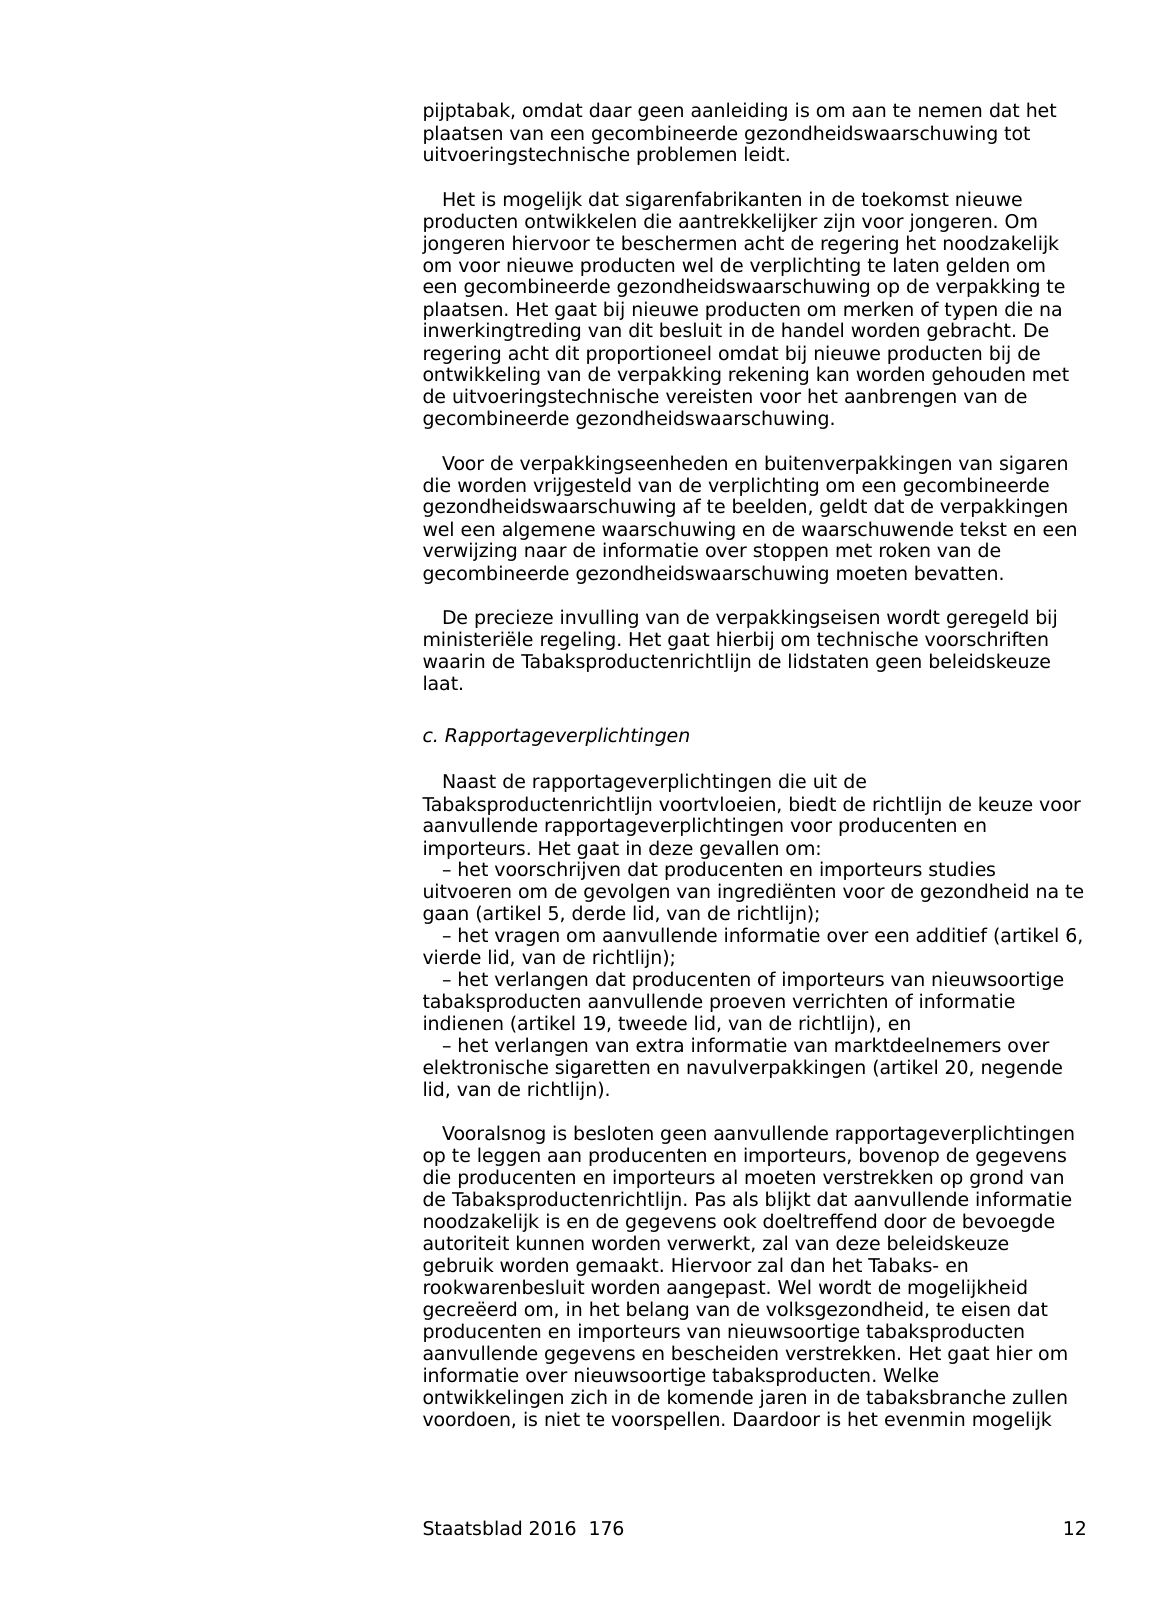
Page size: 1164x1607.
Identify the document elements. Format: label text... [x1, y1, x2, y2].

text De precieze invulling van de verpakkingseisen wordt geregeld bij ministeriële regeling. Het gaat hierbij om technische voorschriften waarin de Tabaksproductenrichtlijn de lidstaten geen beleidskeuze laat. [422, 607, 1087, 694]
text Voor de verpakkingseenheden en buitenverpakkingen van sigaren die worden vrijgesteld van de verplichting om een gecombineerde gezondheidswaarschuwing af te beelden, geldt dat de verpakkingen wel een algemene waarschuwing en de waarschuwende tekst en een verwijzing naar de informatie over stoppen met roken van de gecombineerde gezondheidswaarschuwing moeten bevatten. [422, 452, 1087, 584]
text pijptabak, omdat daar geen aanleiding is om aan te nemen dat het plaatsen van een gecombineerde gezondheidswaarschuwing tot uitvoeringstechnische problemen leidt. [422, 100, 1087, 166]
text – het vragen om aanvullende informatie over een additief (artikel 6, vierde lid, van de richtlijn); [422, 925, 1087, 969]
subtitle c. Rapportageverplichtingen [422, 724, 1087, 746]
text Vooralsnog is besloten geen aanvullende rapportageverplichtingen op te leggen aan producenten en importeurs, bovenop de gegevens die producenten en importeurs al moeten verstrekken op grond van de Tabaksproductenrichtlijn. Pas als blijkt dat aanvullende informatie noodzakelijk is en de gegevens ook doeltreffend door de bevoegde autoriteit kunnen worden verwerkt, zal van deze beleidskeuze gebruik worden gemaakt. Hiervoor zal dan het Tabaks- en rookwarenbesluit worden aangepast. Wel wordt de mogelijkheid gecreëerd om, in het belang van de volksgezondheid, te eisen dat producenten en importeurs van nieuwsoortige tabaksproducten aanvullende gegevens en bescheiden verstrekken. Het gaat hier om informatie over nieuwsoortige tabaksproducten. Welke ontwikkelingen zich in de komende jaren in de tabaksbranche zullen voordoen, is niet te voorspellen. Daardoor is het evenmin mogelijk [422, 1123, 1087, 1431]
text – het verlangen dat producenten of importeurs van nieuwsoortige tabaksproducten aanvullende proeven verrichten of informatie indienen (artikel 19, tweede lid, van de richtlijn), en [422, 969, 1087, 1035]
text – het verlangen van extra informatie van marktdeelnemers over elektronische sigaretten en navulverpakkingen (artikel 20, negende lid, van de richtlijn). [422, 1035, 1087, 1101]
text Naast de rapportageverplichtingen die uit de Tabaksproductenrichtlijn voortvloeien, biedt de richtlijn de keuze voor aanvullende rapportageverplichtingen voor producenten en importeurs. Het gaat in deze gevallen om: [422, 771, 1087, 859]
text – het voorschrijven dat producenten en importeurs studies uitvoeren om de gevolgen van ingrediënten voor de gezondheid na te gaan (artikel 5, derde lid, van de richtlijn); [422, 859, 1087, 925]
text Het is mogelijk dat sigarenfabrikanten in de toekomst nieuwe producten ontwikkelen die aantrekkelijker zijn voor jongeren. Om jongeren hiervoor te beschermen acht de regering het noodzakelijk om voor nieuwe producten wel de verplichting te laten gelden om een gecombineerde gezondheidswaarschuwing op de verpakking te plaatsen. Het gaat bij nieuwe producten om merken of typen die na inwerkingtreding van dit besluit in de handel worden gebracht. De regering acht dit proportioneel omdat bij nieuwe producten bij de ontwikkeling van de verpakking rekening kan worden gehouden met de uitvoeringstechnische vereisten voor het aanbrengen van de gecombineerde gezondheidswaarschuwing. [422, 188, 1087, 430]
